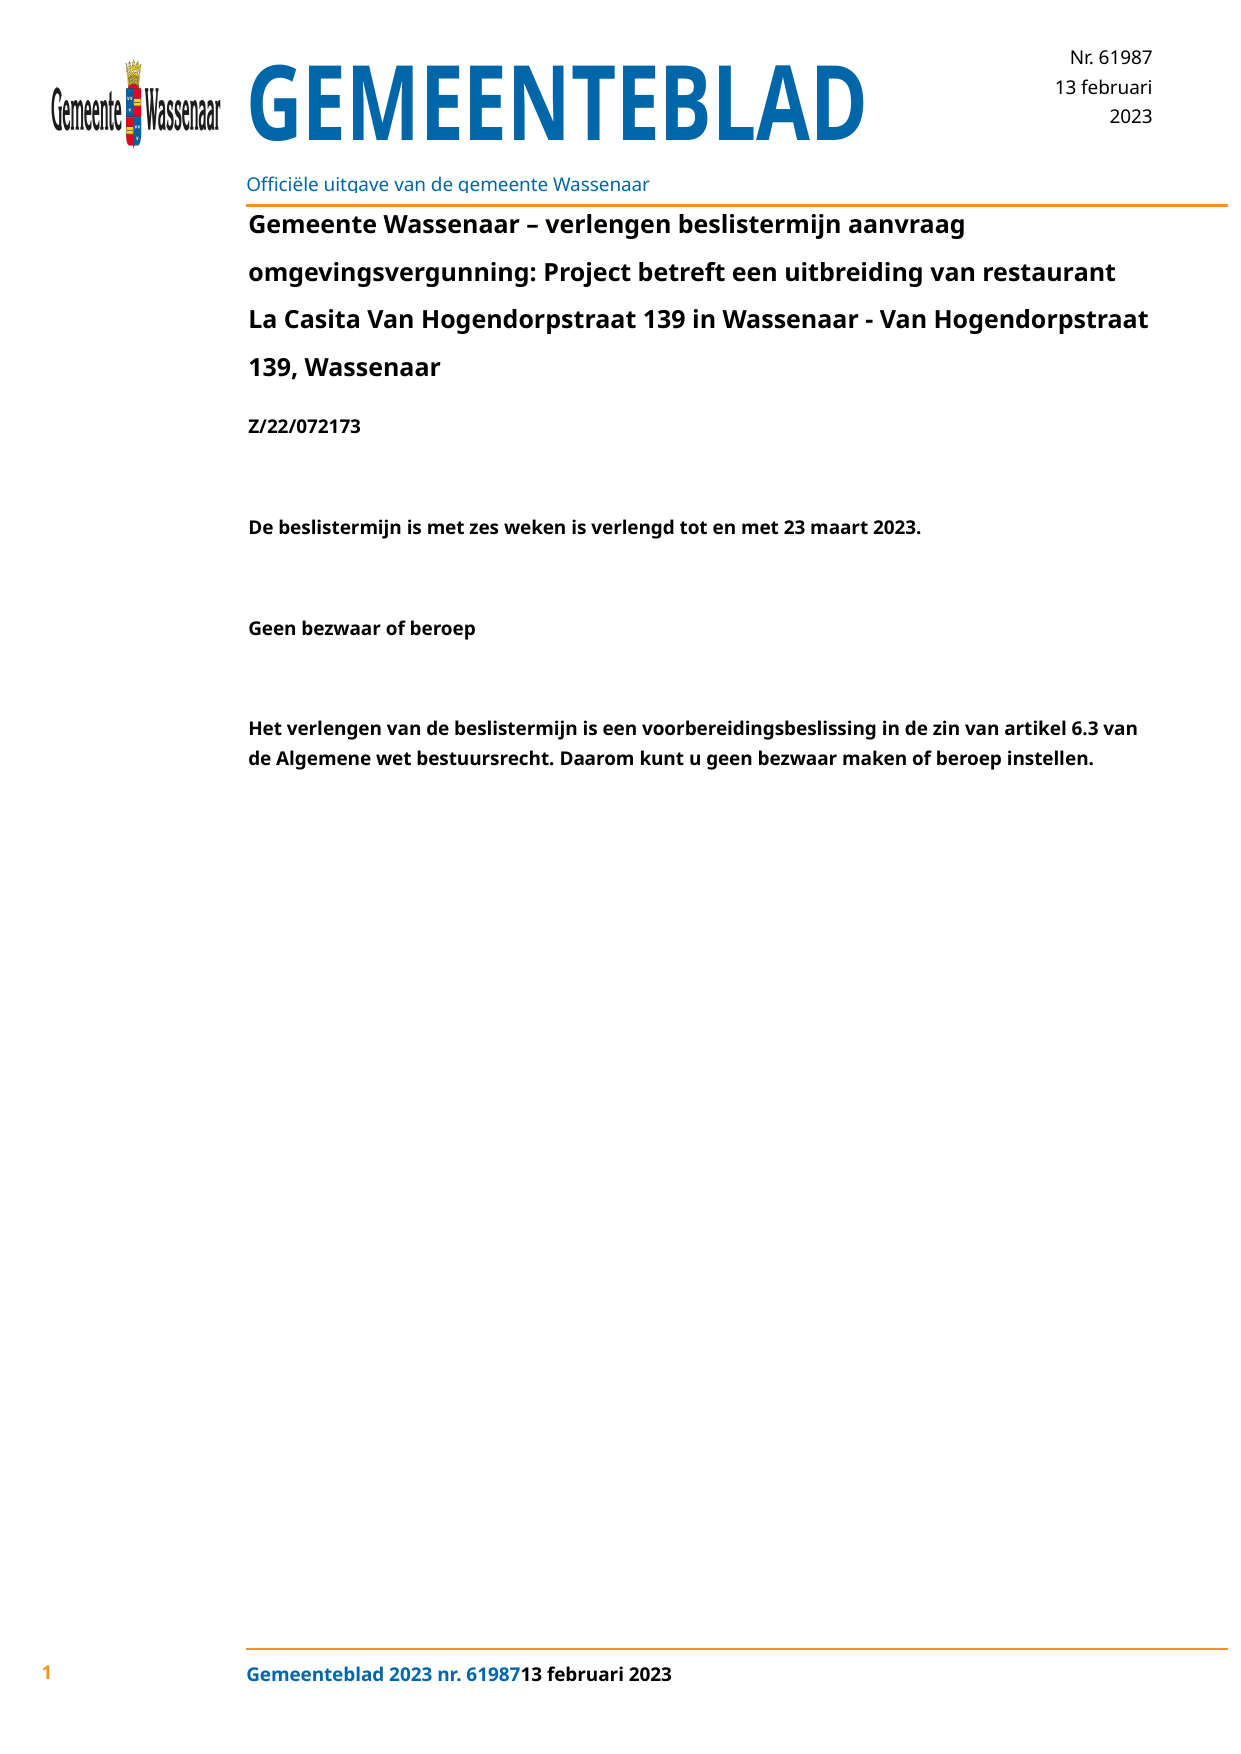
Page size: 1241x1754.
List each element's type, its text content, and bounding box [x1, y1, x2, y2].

picture [41, 47, 231, 172]
text De beslistermijn is met zes weken is verlengd tot en met 23 maart 2023. [248, 514, 1152, 540]
text Het verlengen van de beslistermijn is een voorbereidingsbeslissing in de zin van artikel 6.3 van de Algemene wet bestuursrecht. Daarom kunt u geen bezwaar maken of beroep instellen. [248, 716, 1152, 771]
text Gemeente Wassenaar – verlengen beslistermijn aanvraag omgevingsvergunning: Project betreft een uitbreiding van restaurant La Casita Van Hogendorpstraat 139 in Wassenaar - Van Hogendorpstraat 139, Wassenaar [248, 207, 1152, 384]
text Geen bezwaar of beroep [248, 615, 1152, 641]
text Z/22/072173 [248, 413, 1152, 439]
